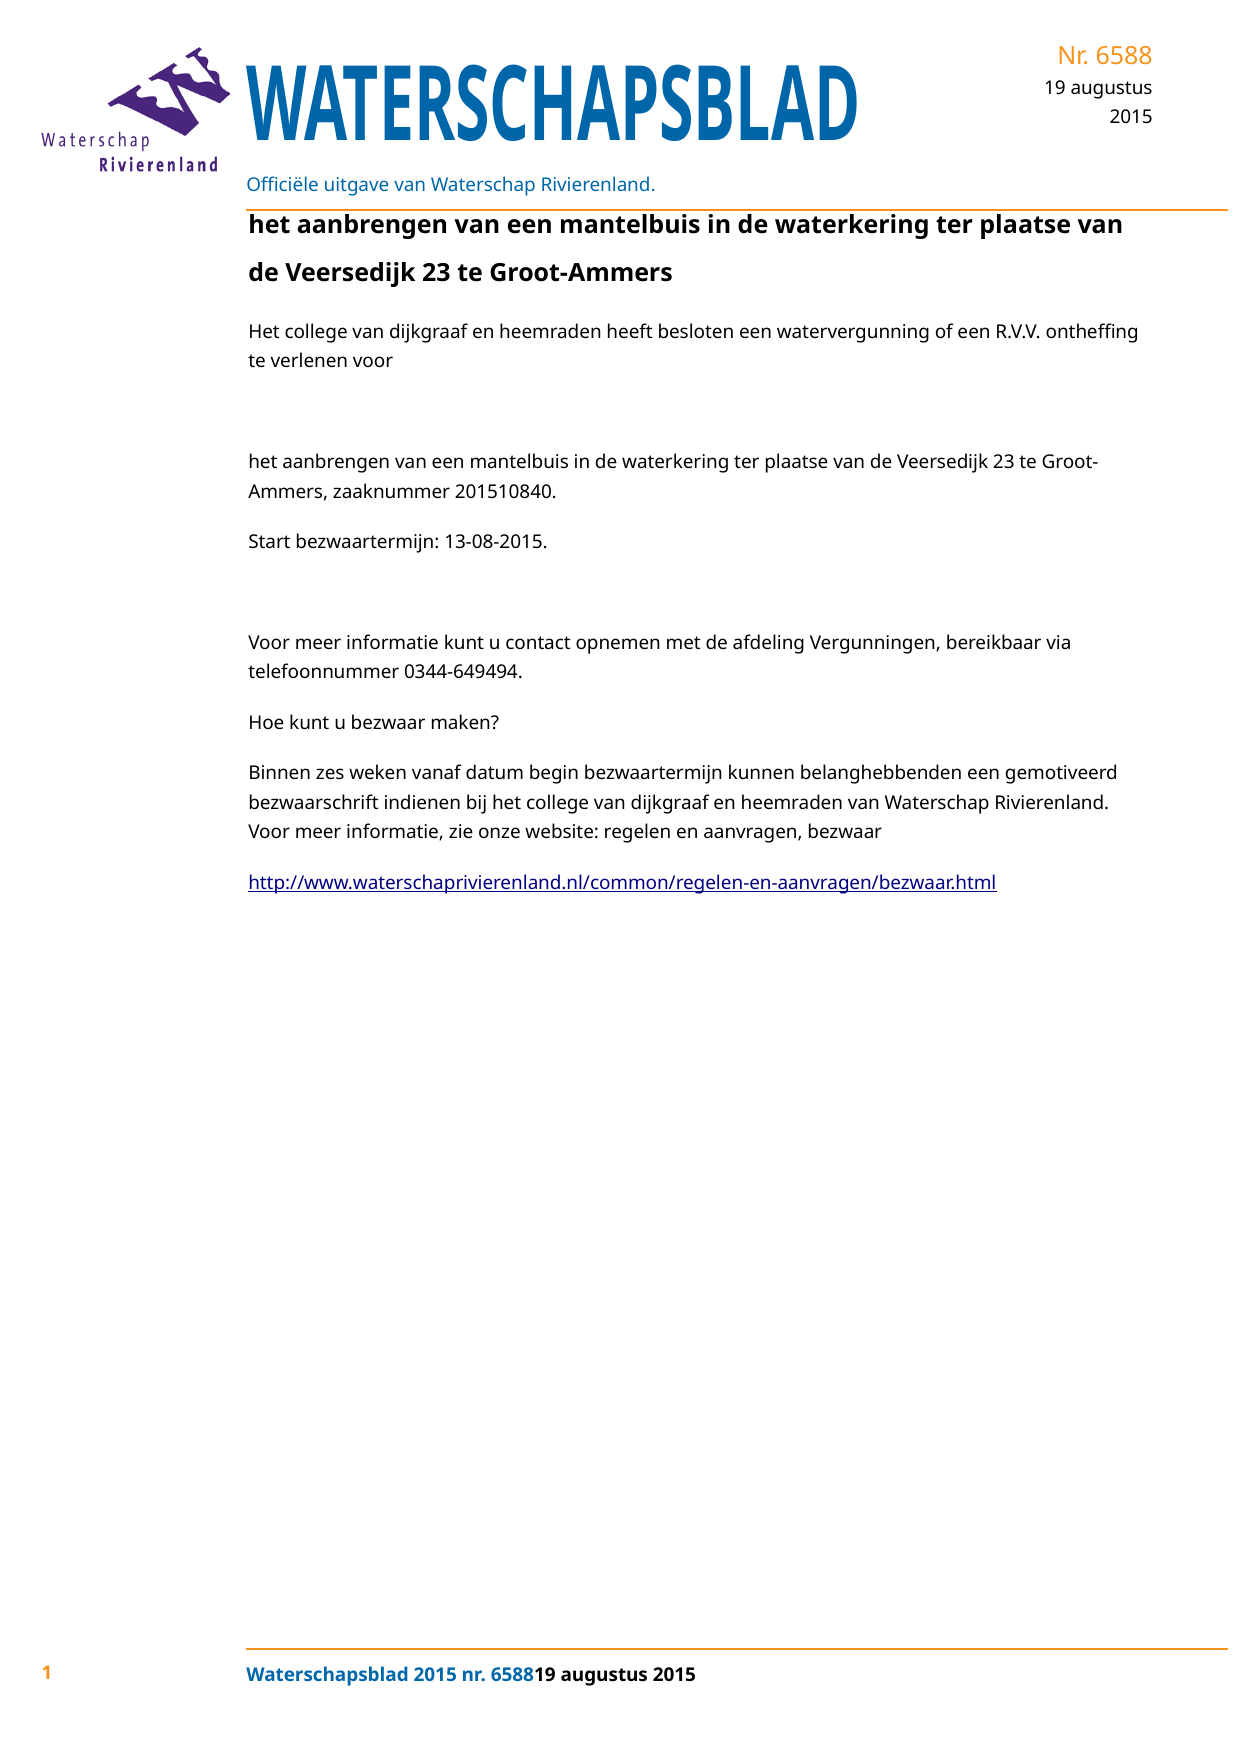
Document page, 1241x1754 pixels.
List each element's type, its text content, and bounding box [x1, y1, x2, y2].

text het aanbrengen van een mantelbuis in de waterkering ter plaatse van de Veersedijk 23 te Groot-Ammers, zaaknummer 201510840. [248, 448, 1152, 504]
text http://www.waterschaprivierenland.nl/common/regelen-en-aanvragen/bezwaar.html [248, 869, 1152, 895]
text Hoe kunt u bezwaar maken? [248, 709, 1152, 735]
text Voor meer informatie kunt u contact opnemen met de afdeling Vergunningen, bereikbaar via telefoonnummer 0344-649494. [248, 629, 1152, 684]
text Het college van dijkgraaf en heemraden heeft besloten een watervergunning of een R.V.V. ontheffing te verlenen voor [248, 318, 1152, 373]
text het aanbrengen van een mantelbuis in de waterkering ter plaatse van de Veersedijk 23 te Groot-Ammers [248, 211, 1152, 288]
picture [41, 47, 231, 172]
text Binnen zes weken vanaf datum begin bezwaartermijn kunnen belanghebbenden een gemotiveerd bezwaarschrift indienen bij het college van dijkgraaf en heemraden van Waterschap Rivierenland. Voor meer informatie, zie onze website: regelen en aanvragen, bezwaar [248, 759, 1152, 844]
text Start bezwaartermijn: 13-08-2015. [248, 528, 1152, 554]
